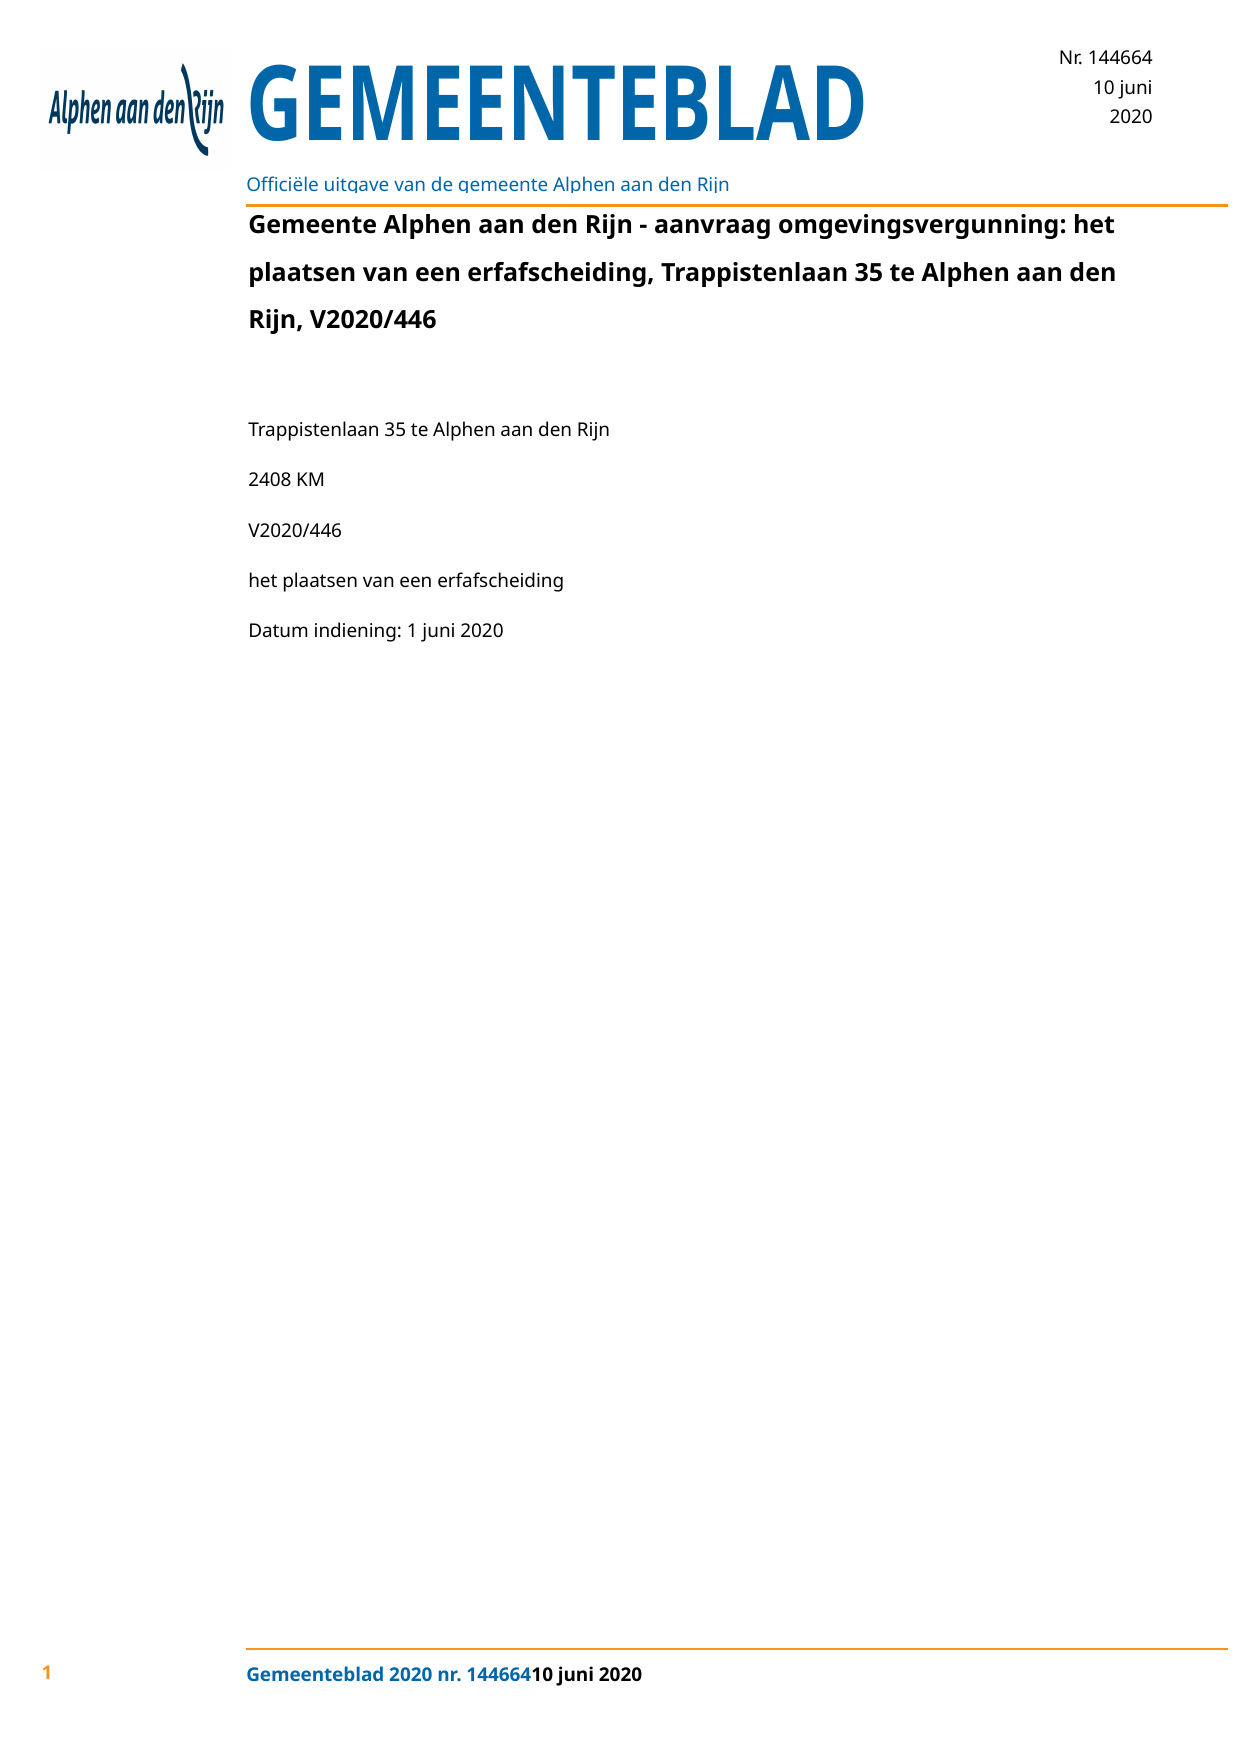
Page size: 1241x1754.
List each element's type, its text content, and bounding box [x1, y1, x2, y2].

picture [41, 47, 231, 172]
text het plaatsen van een erfafscheiding [248, 567, 1152, 593]
text Datum indiening: 1 juni 2020 [248, 618, 1152, 643]
text V2020/446 [248, 517, 1152, 542]
text 2408 KM [248, 466, 1152, 492]
text Trappistenlaan 35 te Alphen aan den Rijn [248, 416, 1152, 442]
text Gemeente Alphen aan den Rijn - aanvraag omgevingsvergunning: het plaatsen van een erfafscheiding, Trappistenlaan 35 te Alphen aan den Rijn, V2020/446 [248, 207, 1152, 336]
